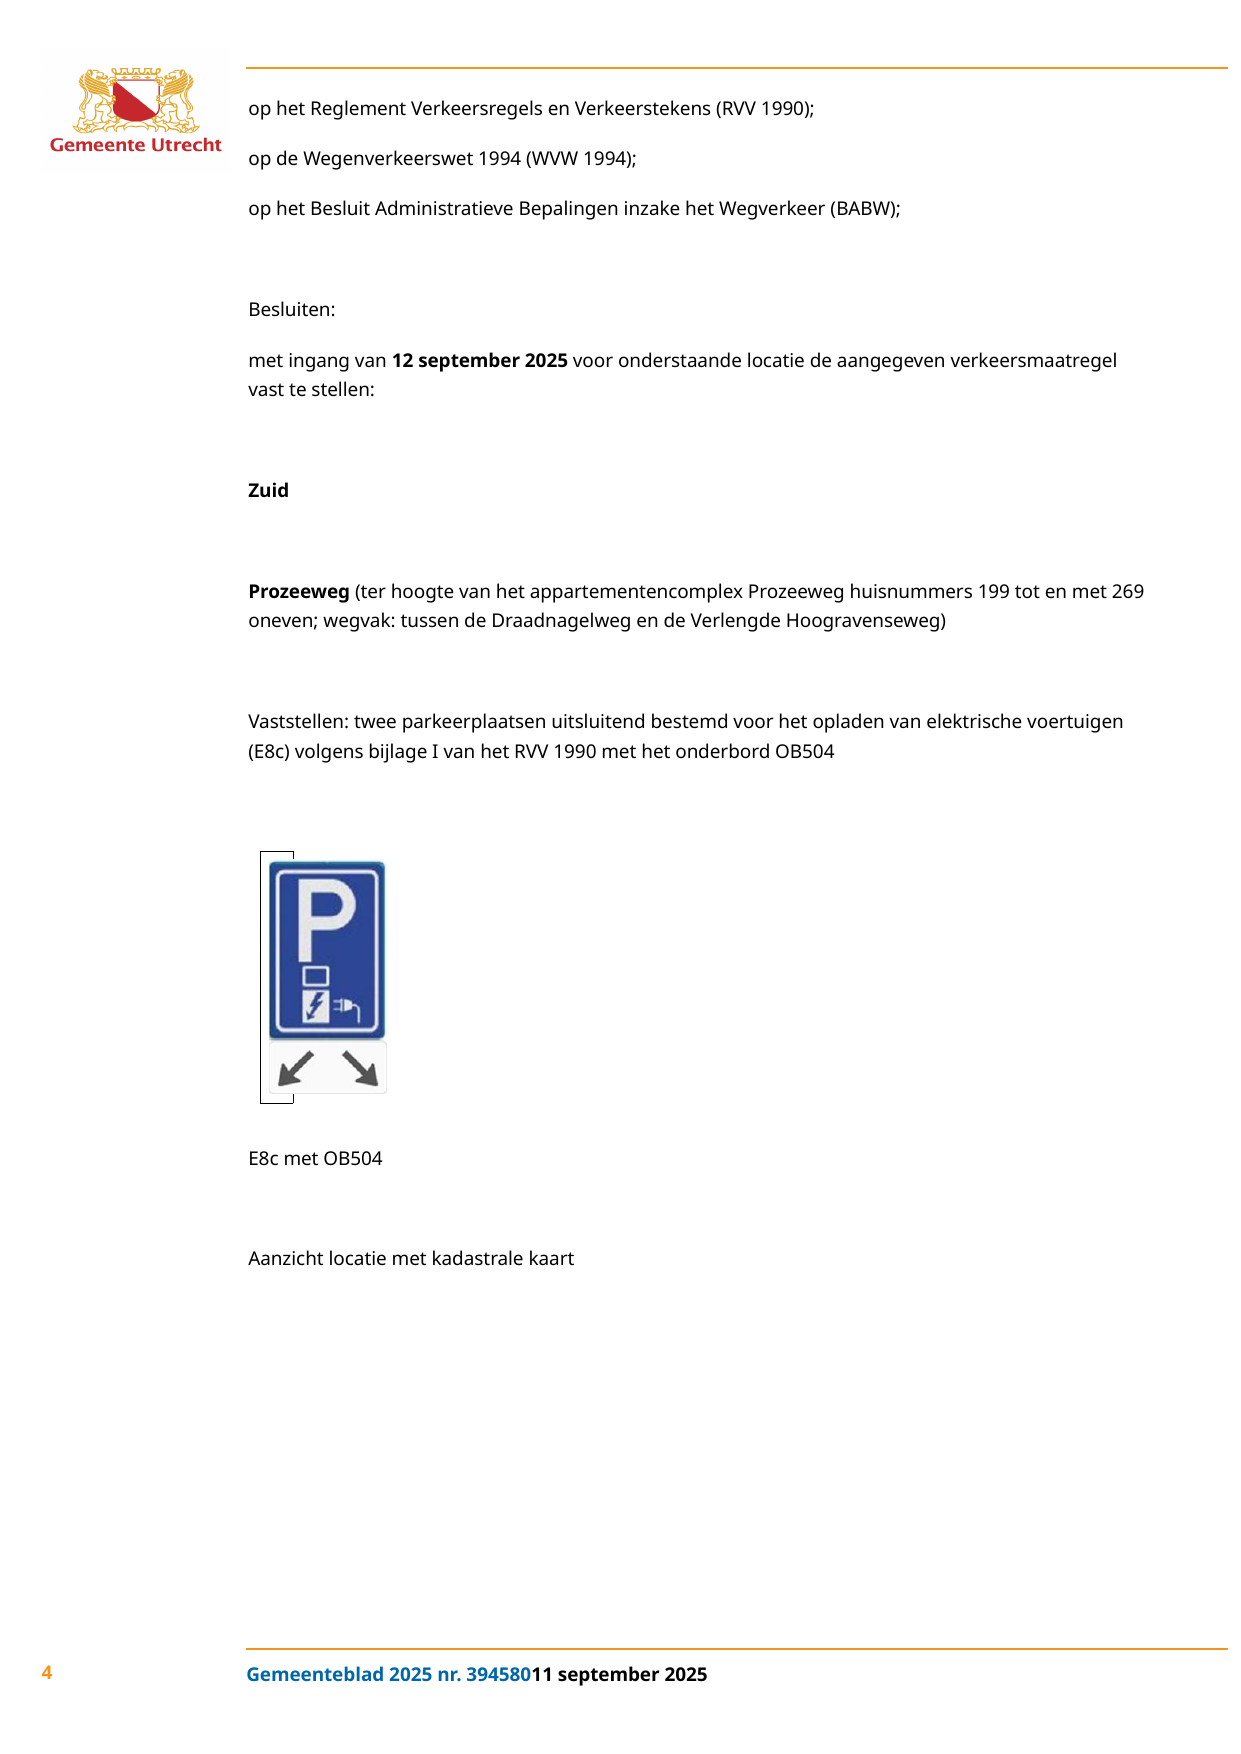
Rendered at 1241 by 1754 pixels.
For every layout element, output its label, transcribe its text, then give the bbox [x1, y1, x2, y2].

text Prozeeweg (ter hoogte van het appartementencomplex Prozeeweg huisnummers 199 tot en met 269 oneven; wegvak: tussen de Draadnagelweg en de Verlengde Hoogravenseweg) [248, 578, 1152, 633]
picture [41, 47, 231, 172]
text met ingang van 12 september 2025 voor onderstaande locatie de aangegeven verkeersmaatregel vast te stellen: [248, 347, 1152, 402]
text op het Reglement Verkeersregels en Verkeerstekens (RVV 1990); [248, 95, 1152, 121]
text Aanzicht locatie met kadastrale kaart [248, 1246, 1152, 1271]
picture [268, 859, 387, 1094]
text op het Besluit Administratieve Bepalingen inzake het Wegverkeer (BABW); [248, 196, 1152, 221]
text Zuid [248, 477, 1152, 503]
text op de Wegenverkeerswet 1994 (WVW 1994); [248, 145, 1152, 171]
text E8c met OB504 [248, 1145, 1152, 1171]
text Vaststellen: twee parkeerplaatsen uitsluitend bestemd voor het opladen van elektrische voertuigen (E8c) volgens bijlage I van het RVV 1990 met het onderbord OB504 [248, 708, 1152, 764]
text Besluiten: [248, 296, 1152, 322]
